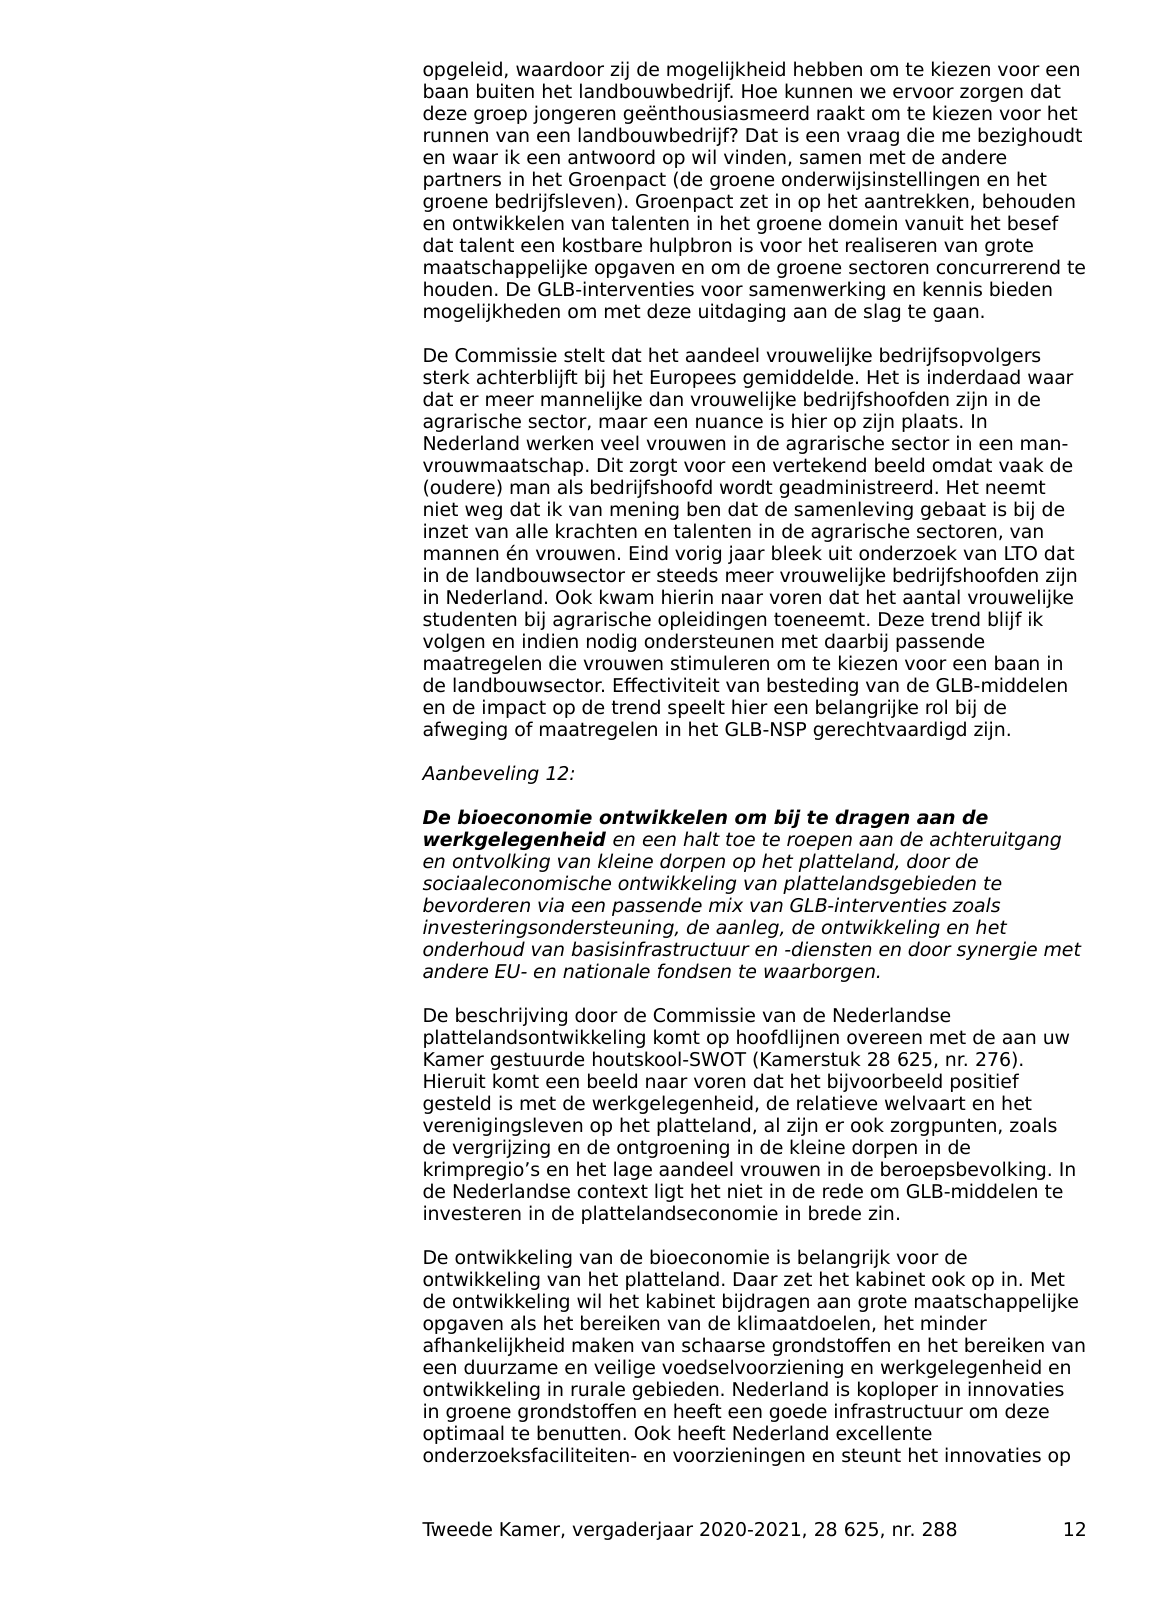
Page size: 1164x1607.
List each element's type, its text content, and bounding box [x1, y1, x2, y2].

subtitle Aanbeveling 12: [422, 763, 1087, 785]
text De beschrijving door de Commissie van de Nederlandse plattelandsontwikkeling komt op hoofdlijnen overeen met de aan uw Kamer gestuurde houtskool-SWOT (Kamerstuk 28 625, nr. 276). Hieruit komt een beeld naar voren dat het bijvoorbeeld positief gesteld is met de werkgelegenheid, de relatieve welvaart en het verenigingsleven op het platteland, al zijn er ook zorgpunten, zoals de vergrijzing en de ontgroening in de kleine dorpen in de krimpregio’s en het lage aandeel vrouwen in de beroepsbevolking. In de Nederlandse context ligt het niet in de rede om GLB-middelen te investeren in de plattelandseconomie in brede zin. [422, 1005, 1087, 1225]
text De Commissie stelt dat het aandeel vrouwelijke bedrijfsopvolgers sterk achterblijft bij het Europees gemiddelde. Het is inderdaad waar dat er meer mannelijke dan vrouwelijke bedrijfshoofden zijn in de agrarische sector, maar een nuance is hier op zijn plaats. In Nederland werken veel vrouwen in de agrarische sector in een man-vrouwmaatschap. Dit zorgt voor een vertekend beeld omdat vaak de (oudere) man als bedrijfshoofd wordt geadministreerd. Het neemt niet weg dat ik van mening ben dat de samenleving gebaat is bij de inzet van alle krachten en talenten in de agrarische sectoren, van mannen én vrouwen. Eind vorig jaar bleek uit onderzoek van LTO dat in de landbouwsector er steeds meer vrouwelijke bedrijfshoofden zijn in Nederland. Ook kwam hierin naar voren dat het aantal vrouwelijke studenten bij agrarische opleidingen toeneemt. Deze trend blijf ik volgen en indien nodig ondersteunen met daarbij passende maatregelen die vrouwen stimuleren om te kiezen voor een baan in de landbouwsector. Effectiviteit van besteding van de GLB-middelen en de impact op de trend speelt hier een belangrijke rol bij de afweging of maatregelen in het GLB-NSP gerechtvaardigd zijn. [422, 345, 1087, 741]
text De ontwikkeling van de bioeconomie is belangrijk voor de ontwikkeling van het platteland. Daar zet het kabinet ook op in. Met de ontwikkeling wil het kabinet bijdragen aan grote maatschappelijke opgaven als het bereiken van de klimaatdoelen, het minder afhankelijkheid maken van schaarse grondstoffen en het bereiken van een duurzame en veilige voedselvoorziening en werkgelegenheid en ontwikkeling in rurale gebieden. Nederland is koploper in innovaties in groene grondstoffen en heeft een goede infrastructuur om deze optimaal te benutten. Ook heeft Nederland excellente onderzoeksfaciliteiten- en voorzieningen en steunt het innovaties op [422, 1247, 1087, 1467]
text De bioeconomie ontwikkelen om bij te dragen aan de werkgelegenheid en een halt toe te roepen aan de achteruitgang en ontvolking van kleine dorpen op het platteland, door de sociaaleconomische ontwikkeling van plattelandsgebieden te bevorderen via een passende mix van GLB-interventies zoals investeringsondersteuning, de aanleg, de ontwikkeling en het onderhoud van basisinfrastructuur en -diensten en door synergie met andere EU- en nationale fondsen te waarborgen. [422, 807, 1087, 983]
text opgeleid, waardoor zij de mogelijkheid hebben om te kiezen voor een baan buiten het landbouwbedrijf. Hoe kunnen we ervoor zorgen dat deze groep jongeren geënthousiasmeerd raakt om te kiezen voor het runnen van een landbouwbedrijf? Dat is een vraag die me bezighoudt en waar ik een antwoord op wil vinden, samen met de andere partners in het Groenpact (de groene onderwijsinstellingen en het groene bedrijfsleven). Groenpact zet in op het aantrekken, behouden en ontwikkelen van talenten in het groene domein vanuit het besef dat talent een kostbare hulpbron is voor het realiseren van grote maatschappelijke opgaven en om de groene sectoren concurrerend te houden. De GLB-interventies voor samenwerking en kennis bieden mogelijkheden om met deze uitdaging aan de slag te gaan. [422, 59, 1087, 323]
